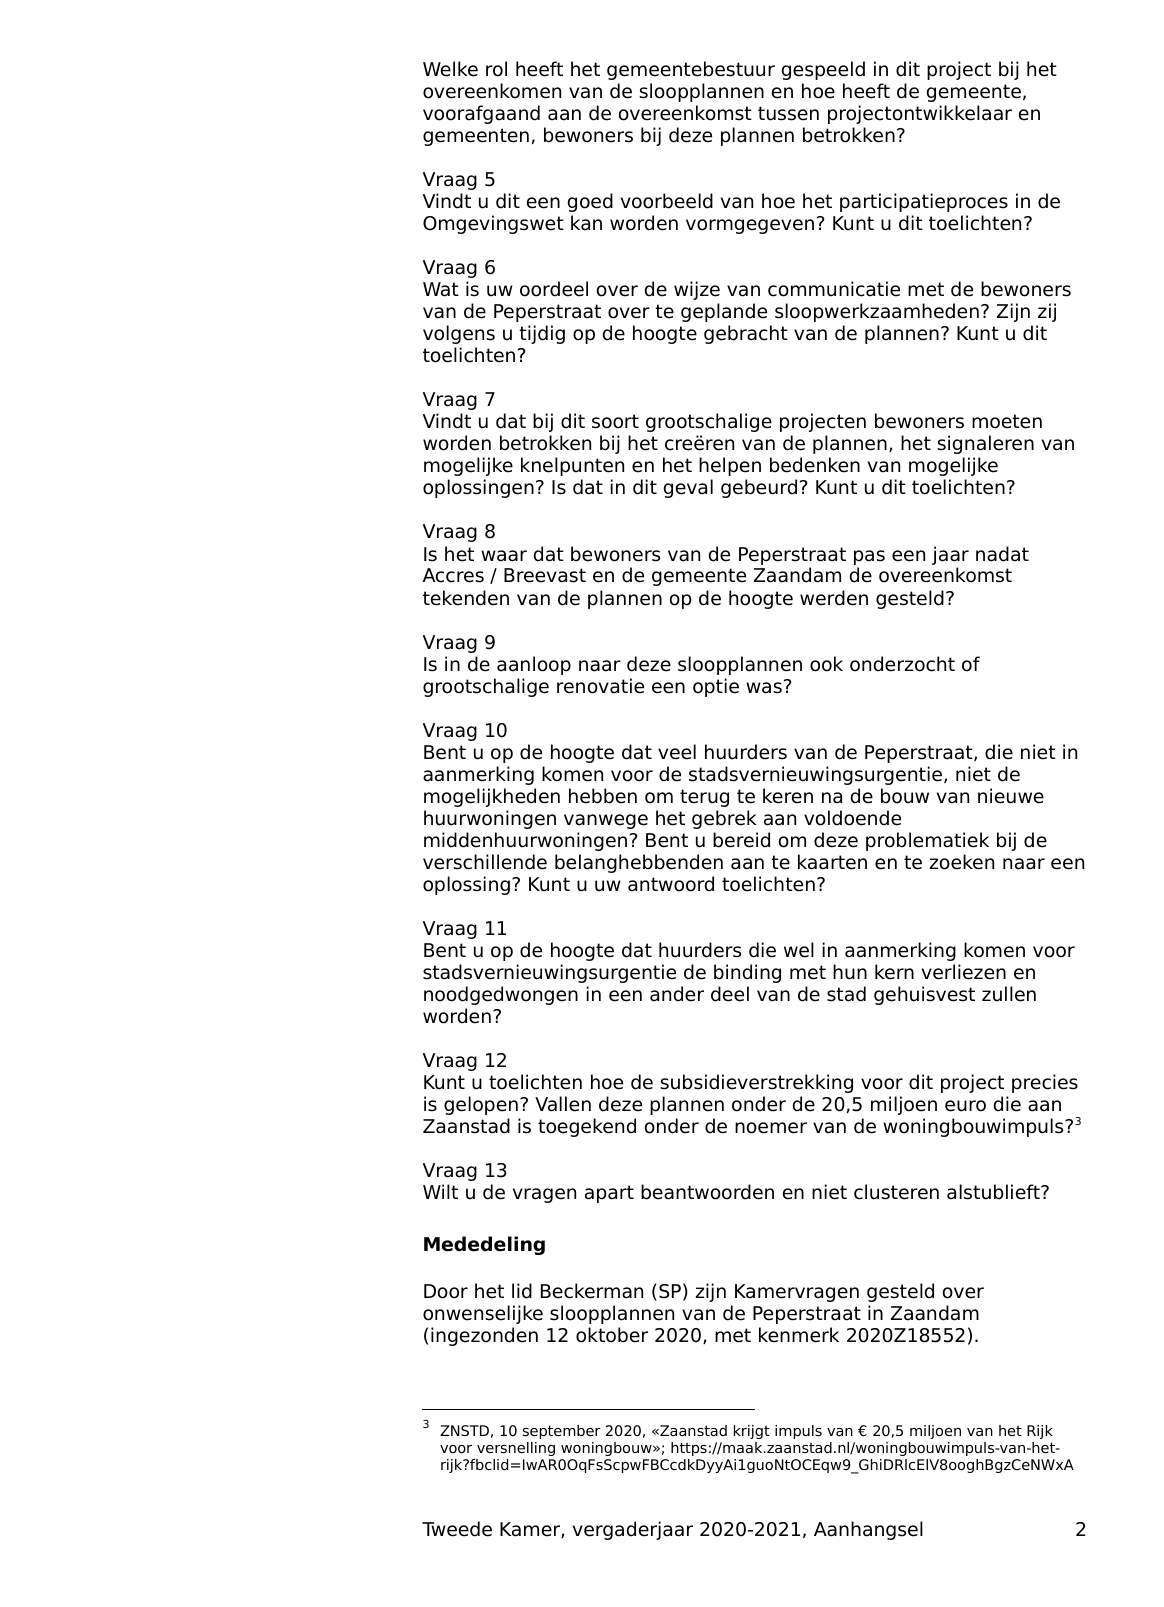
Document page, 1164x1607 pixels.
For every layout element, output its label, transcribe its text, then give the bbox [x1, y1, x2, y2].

text Vraag 5 [422, 169, 1087, 191]
text Door het lid Beckerman (SP) zijn Kamervragen gesteld over onwenselijke sloopplannen van de Peperstraat in Zaandam (ingezonden 12 oktober 2020, met kenmerk 2020Z18552). [422, 1281, 1087, 1347]
text Vindt u dat bij dit soort grootschalige projecten bewoners moeten worden betrokken bij het creëren van de plannen, het signaleren van mogelijke knelpunten en het helpen bedenken van mogelijke oplossingen? Is dat in dit geval gebeurd? Kunt u dit toelichten? [422, 411, 1087, 499]
text Vraag 11 [422, 918, 1087, 940]
text Vraag 12 [422, 1050, 1087, 1072]
text Vraag 10 [422, 720, 1087, 742]
text Welke rol heeft het gemeentebestuur gespeeld in dit project bij het overeenkomen van de sloopplannen en hoe heeft de gemeente, voorafgaand aan de overeenkomst tussen projectontwikkelaar en gemeenten, bewoners bij deze plannen betrokken? [422, 59, 1087, 147]
text Vraag 6 [422, 257, 1087, 279]
text Is in de aanloop naar deze sloopplannen ook onderzocht of grootschalige renovatie een optie was? [422, 653, 1087, 697]
text Wat is uw oordeel over de wijze van communicatie met de bewoners van de Peperstraat over te geplande sloopwerkzaamheden? Zijn zij volgens u tijdig op de hoogte gebracht van de plannen? Kunt u dit toelichten? [422, 279, 1087, 367]
text Vraag 13 [422, 1160, 1087, 1182]
text Vraag 9 [422, 632, 1087, 653]
text Vindt u dit een goed voorbeeld van hoe het participatieproces in de Omgevingswet kan worden vormgegeven? Kunt u dit toelichten? [422, 191, 1087, 235]
subtitle Mededeling [422, 1234, 1087, 1256]
text Vraag 7 [422, 389, 1087, 411]
text Bent u op de hoogte dat huurders die wel in aanmerking komen voor stadsvernieuwingsurgentie de binding met hun kern verliezen en noodgedwongen in een ander deel van de stad gehuisvest zullen worden? [422, 940, 1087, 1028]
text Kunt u toelichten hoe de subsidieverstrekking voor dit project precies is gelopen? Vallen deze plannen onder de 20,5 miljoen euro die aan Zaanstad is toegekend onder de noemer van de woningbouwimpuls? [422, 1072, 1087, 1138]
text Bent u op de hoogte dat veel huurders van de Peperstraat, die niet in aanmerking komen voor de stadsvernieuwingsurgentie, niet de mogelijkheden hebben om terug te keren na de bouw van nieuwe huurwoningen vanwege het gebrek aan voldoende middenhuurwoningen? Bent u bereid om deze problematiek bij de verschillende belanghebbenden aan te kaarten en te zoeken naar een oplossing? Kunt u uw antwoord toelichten? [422, 742, 1087, 896]
text ZNSTD, 10 september 2020, «Zaanstad krijgt impuls van € 20,5 miljoen van het Rijk voor versnelling woningbouw»; https://maak.zaanstad.nl/woningbouwimpuls-van-het-rijk?fbclid=IwAR0OqFsScpwFBCcdkDyyAi1guoNtOCEqw9_GhiDRlcElV8ooghBgzCeNWxA [422, 1418, 1087, 1474]
text Vraag 8 [422, 521, 1087, 543]
text Is het waar dat bewoners van de Peperstraat pas een jaar nadat Accres / Breevast en de gemeente Zaandam de overeenkomst tekenden van de plannen op de hoogte werden gesteld? [422, 543, 1087, 609]
text Wilt u de vragen apart beantwoorden en niet clusteren alstublieft? [422, 1182, 1087, 1204]
